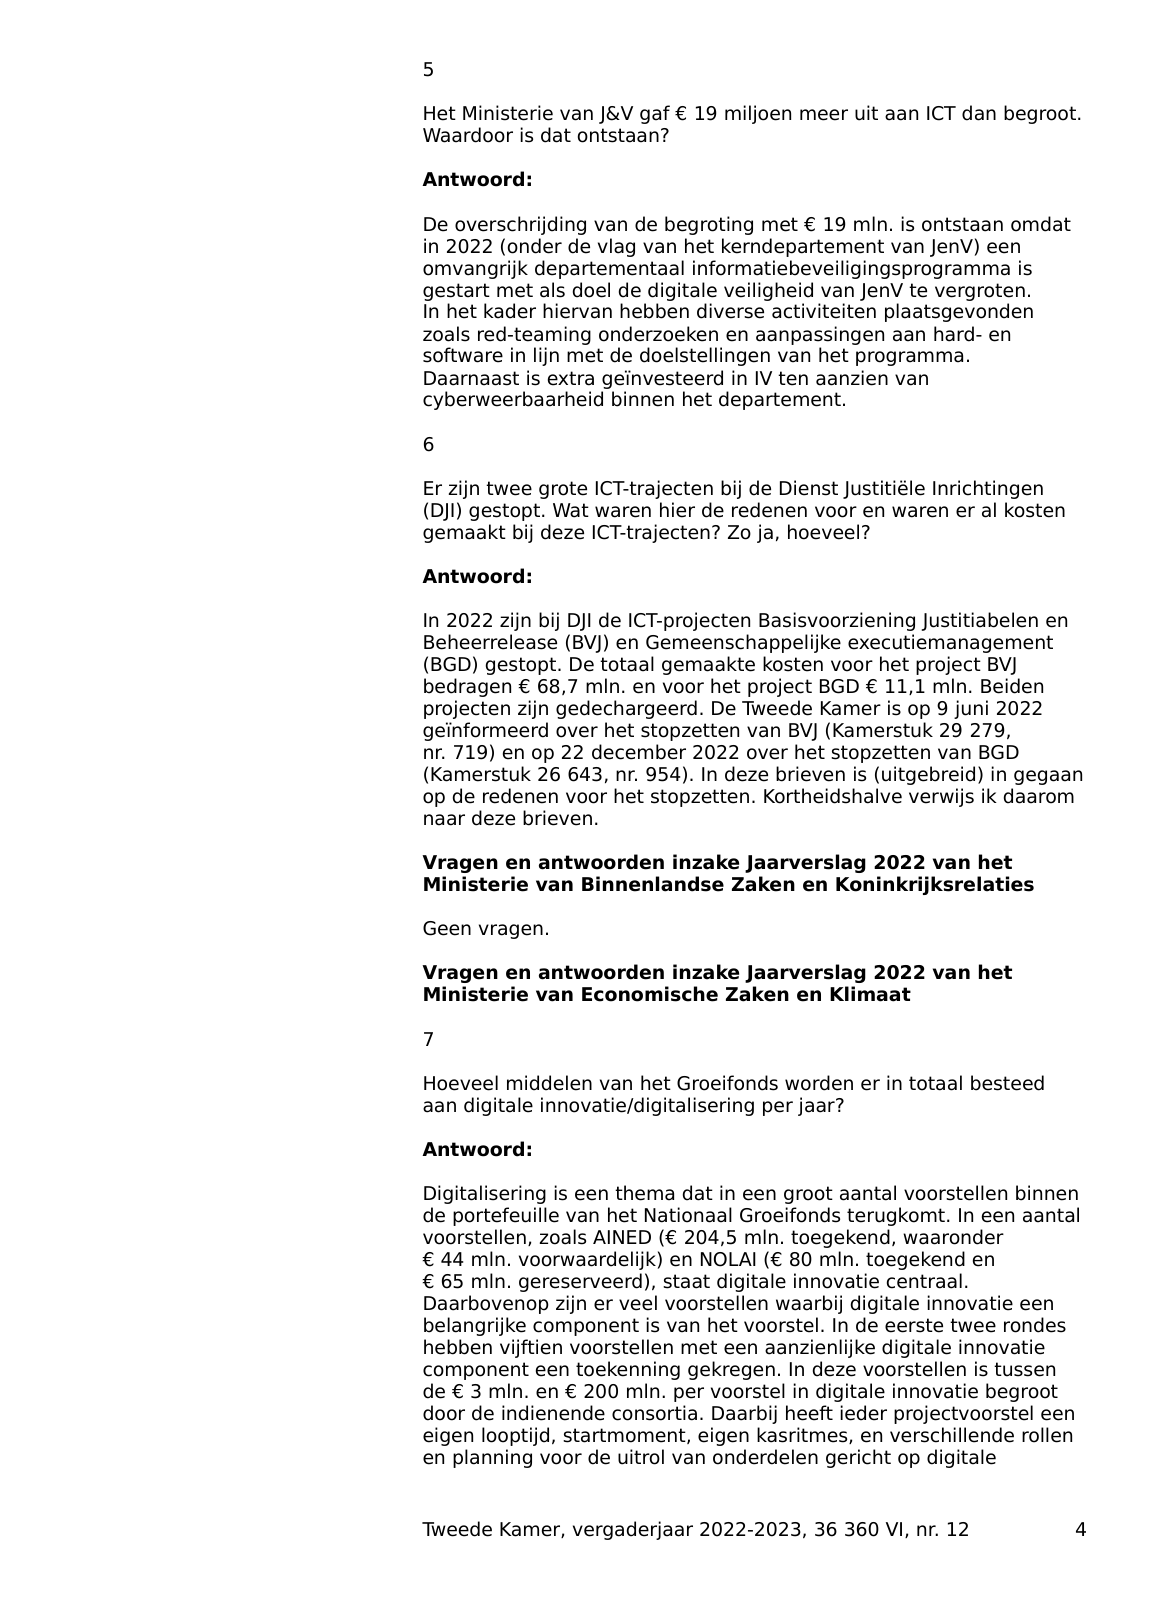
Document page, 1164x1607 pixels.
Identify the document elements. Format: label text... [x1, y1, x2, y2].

subtitle 5 [422, 59, 1087, 81]
text Geen vragen. [422, 918, 1087, 940]
text Daarnaast is extra geïnvesteerd in IV ten aanzien van cyberweerbaarheid binnen het departement. [422, 367, 1087, 411]
subtitle Antwoord: [422, 169, 1087, 191]
subtitle Vragen en antwoorden inzake Jaarverslag 2022 van het Ministerie van Binnenlandse Zaken en Koninkrijksrelaties [422, 852, 1087, 896]
text Er zijn twee grote ICT-trajecten bij de Dienst Justitiële Inrichtingen (DJI) gestopt. Wat waren hier de redenen voor en waren er al kosten gemaakt bij deze ICT-trajecten? Zo ja, hoeveel? [422, 478, 1087, 544]
text Hoeveel middelen van het Groeifonds worden er in totaal besteed aan digitale innovatie/digitalisering per jaar? [422, 1073, 1087, 1117]
text In het kader hiervan hebben diverse activiteiten plaatsgevonden zoals red-teaming onderzoeken en aanpassingen aan hard- en software in lijn met de doelstellingen van het programma. [422, 301, 1087, 367]
subtitle Antwoord: [422, 1139, 1087, 1161]
text Het Ministerie van J&V gaf € 19 miljoen meer uit aan ICT dan begroot. Waardoor is dat ontstaan? [422, 103, 1087, 147]
text Digitalisering is een thema dat in een groot aantal voorstellen binnen de portefeuille van het Nationaal Groeifonds terugkomt. In een aantal voorstellen, zoals AINED (€ 204,5 mln. toegekend, waaronder € 44 mln. voorwaardelijk) en NOLAI (€ 80 mln. toegekend en € 65 mln. gereserveerd), staat digitale innovatie centraal. Daarbovenop zijn er veel voorstellen waarbij digitale innovatie een belangrijke component is van het voorstel. In de eerste twee rondes hebben vijftien voorstellen met een aanzienlijke digitale innovatie component een toekenning gekregen. In deze voorstellen is tussen de € 3 mln. en € 200 mln. per voorstel in digitale innovatie begroot door de indienende consortia. Daarbij heeft ieder projectvoorstel een eigen looptijd, startmoment, eigen kasritmes, en verschillende rollen en planning voor de uitrol van onderdelen gericht op digitale [422, 1183, 1087, 1469]
subtitle Antwoord: [422, 566, 1087, 588]
subtitle 6 [422, 433, 1087, 456]
subtitle Vragen en antwoorden inzake Jaarverslag 2022 van het Ministerie van Economische Zaken en Klimaat [422, 962, 1087, 1006]
text In 2022 zijn bij DJI de ICT-projecten Basisvoorziening Justitiabelen en Beheerrelease (BVJ) en Gemeenschappelijke executiemanagement (BGD) gestopt. De totaal gemaakte kosten voor het project BVJ bedragen € 68,7 mln. en voor het project BGD € 11,1 mln. Beiden projecten zijn gedechargeerd. De Tweede Kamer is op 9 juni 2022 geïnformeerd over het stopzetten van BVJ (Kamerstuk 29 279, nr. 719) en op 22 december 2022 over het stopzetten van BGD (Kamerstuk 26 643, nr. 954). In deze brieven is (uitgebreid) in gegaan op de redenen voor het stopzetten. Kortheidshalve verwijs ik daarom naar deze brieven. [422, 610, 1087, 830]
text De overschrijding van de begroting met € 19 mln. is ontstaan omdat in 2022 (onder de vlag van het kerndepartement van JenV) een omvangrijk departementaal informatiebeveiligingsprogramma is gestart met als doel de digitale veiligheid van JenV te vergroten. [422, 213, 1087, 301]
subtitle 7 [422, 1028, 1087, 1050]
